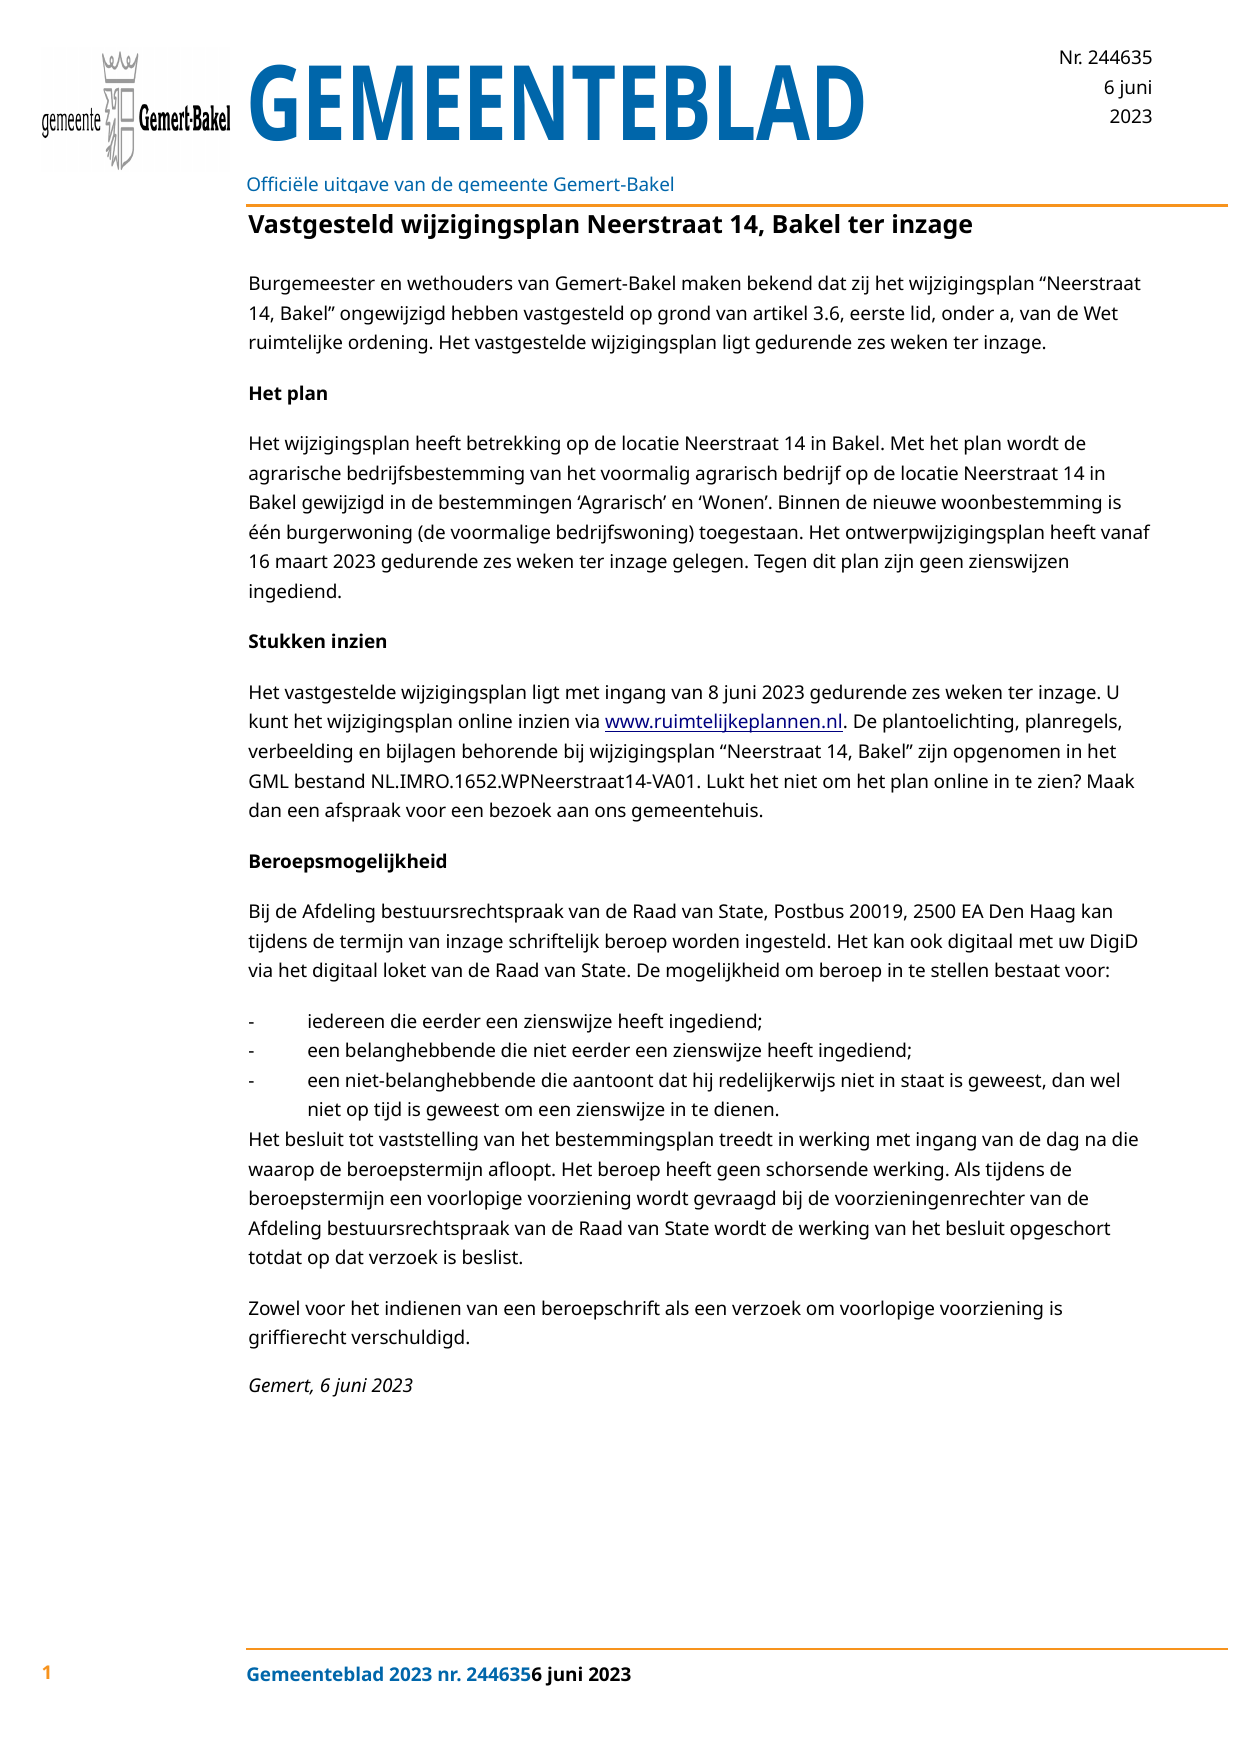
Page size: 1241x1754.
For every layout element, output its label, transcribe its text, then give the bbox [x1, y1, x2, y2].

text Zowel voor het indienen van een beroepschrift als een verzoek om voorlopige voorziening is griffierecht verschuldigd. [248, 1295, 1152, 1350]
text Het besluit tot vaststelling van het bestemmingsplan treedt in werking met ingang van de dag na die waarop de beroepstermijn afloopt. Het beroep heeft geen schorsende werking. Als tijdens de beroepstermijn een voorlopige voorziening wordt gevraagd bij de voorzieningenrechter van de Afdeling bestuursrechtspraak van de Raad van State wordt de werking van het besluit opgeschort totdat op dat verzoek is beslist. [248, 1126, 1152, 1270]
text Vastgesteld wijzigingsplan Neerstraat 14, Bakel ter inzage [248, 207, 1152, 241]
text Stukken inzien [248, 629, 1152, 654]
text Bij de Afdeling bestuursrechtspraak van de Raad van State, Postbus 20019, 2500 EA Den Haag kan tijdens de termijn van inzage schriftelijk beroep worden ingesteld. Het kan ook digitaal met uw DigiD via het digitaal loket van de Raad van State. De mogelijkheid om beroep in te stellen bestaat voor: [248, 898, 1152, 983]
text Gemert, 6 juni 2023 [248, 1372, 1152, 1398]
list een belanghebbende die niet eerder een zienswijze heeft ingediend; [248, 1037, 1152, 1063]
text Het plan [248, 380, 1152, 406]
picture [41, 47, 231, 172]
text Burgemeester en wethouders van Gemert-Bakel maken bekend dat zij het wijzigingsplan “Neerstraat 14, Bakel” ongewijzigd hebben vastgesteld op grond van artikel 3.6, eerste lid, onder a, van de Wet ruimtelijke ordening. Het vastgestelde wijzigingsplan ligt gedurende zes weken ter inzage. [248, 270, 1152, 355]
text Het wijzigingsplan heeft betrekking op de locatie Neerstraat 14 in Bakel. Met het plan wordt de agrarische bedrijfsbestemming van het voormalig agrarisch bedrijf op de locatie Neerstraat 14 in Bakel gewijzigd in de bestemmingen ‘Agrarisch’ en ‘Wonen’. Binnen de nieuwe woonbestemming is één burgerwoning (de voormalige bedrijfswoning) toegestaan. Het ontwerpwijzigingsplan heeft vanaf 16 maart 2023 gedurende zes weken ter inzage gelegen. Tegen dit plan zijn geen zienswijzen ingediend. [248, 430, 1152, 604]
list een niet-belanghebbende die aantoont dat hij redelijkerwijs niet in staat is geweest, dan wel niet op tijd is geweest om een zienswijze in te dienen. [248, 1067, 1152, 1122]
text Beroepsmogelijkheid [248, 848, 1152, 873]
list iedereen die eerder een zienswijze heeft ingediend; [248, 1008, 1152, 1033]
text Het vastgestelde wijzigingsplan ligt met ingang van 8 juni 2023 gedurende zes weken ter inzage. U kunt het wijzigingsplan online inzien via www.ruimtelijkeplannen.nl. De plantoelichting, planregels, verbeelding en bijlagen behorende bij wijzigingsplan “Neerstraat 14, Bakel” zijn opgenomen in het GML bestand NL.IMRO.1652.WPNeerstraat14-VA01. Lukt het niet om het plan online in te zien? Maak dan een afspraak voor een bezoek aan ons gemeentehuis. [248, 679, 1152, 823]
